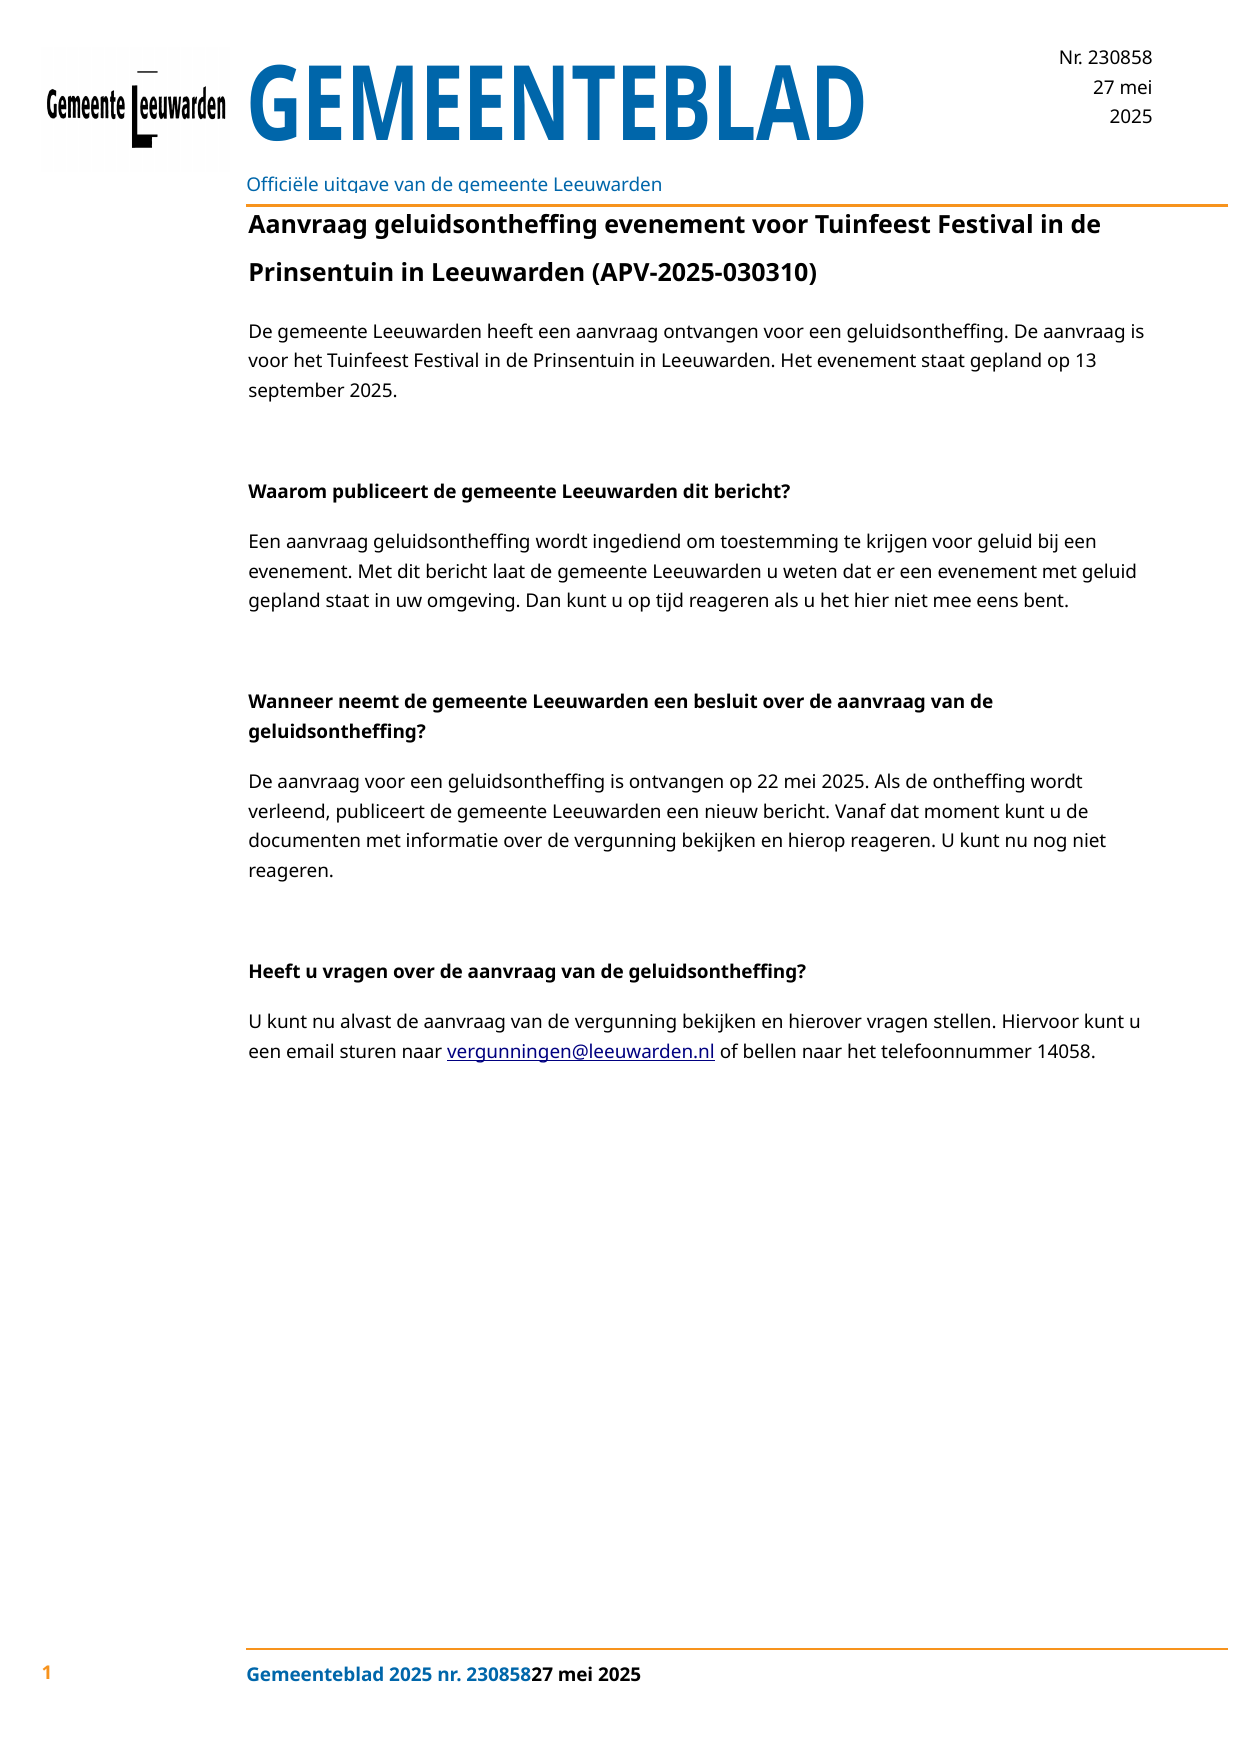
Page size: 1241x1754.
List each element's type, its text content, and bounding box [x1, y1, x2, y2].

picture [41, 47, 231, 172]
text Een aanvraag geluidsontheffing wordt ingediend om toestemming te krijgen voor geluid bij een evenement. Met dit bericht laat de gemeente Leeuwarden u weten dat er een evenement met geluid gepland staat in uw omgeving. Dan kunt u op tijd reageren als u het hier niet mee eens bent. [248, 528, 1152, 613]
text U kunt nu alvast de aanvraag van de vergunning bekijken en hierover vragen stellen. Hiervoor kunt u een email sturen naar vergunningen@leeuwarden.nl of bellen naar het telefoonnummer 14058. [248, 1008, 1152, 1064]
text Heeft u vragen over de aanvraag van de geluidsontheffing? [248, 958, 1152, 984]
text De gemeente Leeuwarden heeft een aanvraag ontvangen voor een geluidsontheffing. De aanvraag is voor het Tuinfeest Festival in de Prinsentuin in Leeuwarden. Het evenement staat gepland op 13 september 2025. [248, 318, 1152, 403]
text Aanvraag geluidsontheffing evenement voor Tuinfeest Festival in de Prinsentuin in Leeuwarden (APV-2025-030310) [248, 207, 1152, 288]
text Wanneer neemt de gemeente Leeuwarden een besluit over de aanvraag van de geluidsontheffing? [248, 688, 1152, 744]
text Waarom publiceert de gemeente Leeuwarden dit bericht? [248, 478, 1152, 504]
text De aanvraag voor een geluidsontheffing is ontvangen op 22 mei 2025. Als de ontheffing wordt verleend, publiceert de gemeente Leeuwarden een nieuw bericht. Vanaf dat moment kunt u de documenten met informatie over de vergunning bekijken en hierop reageren. U kunt nu nog niet reageren. [248, 768, 1152, 883]
